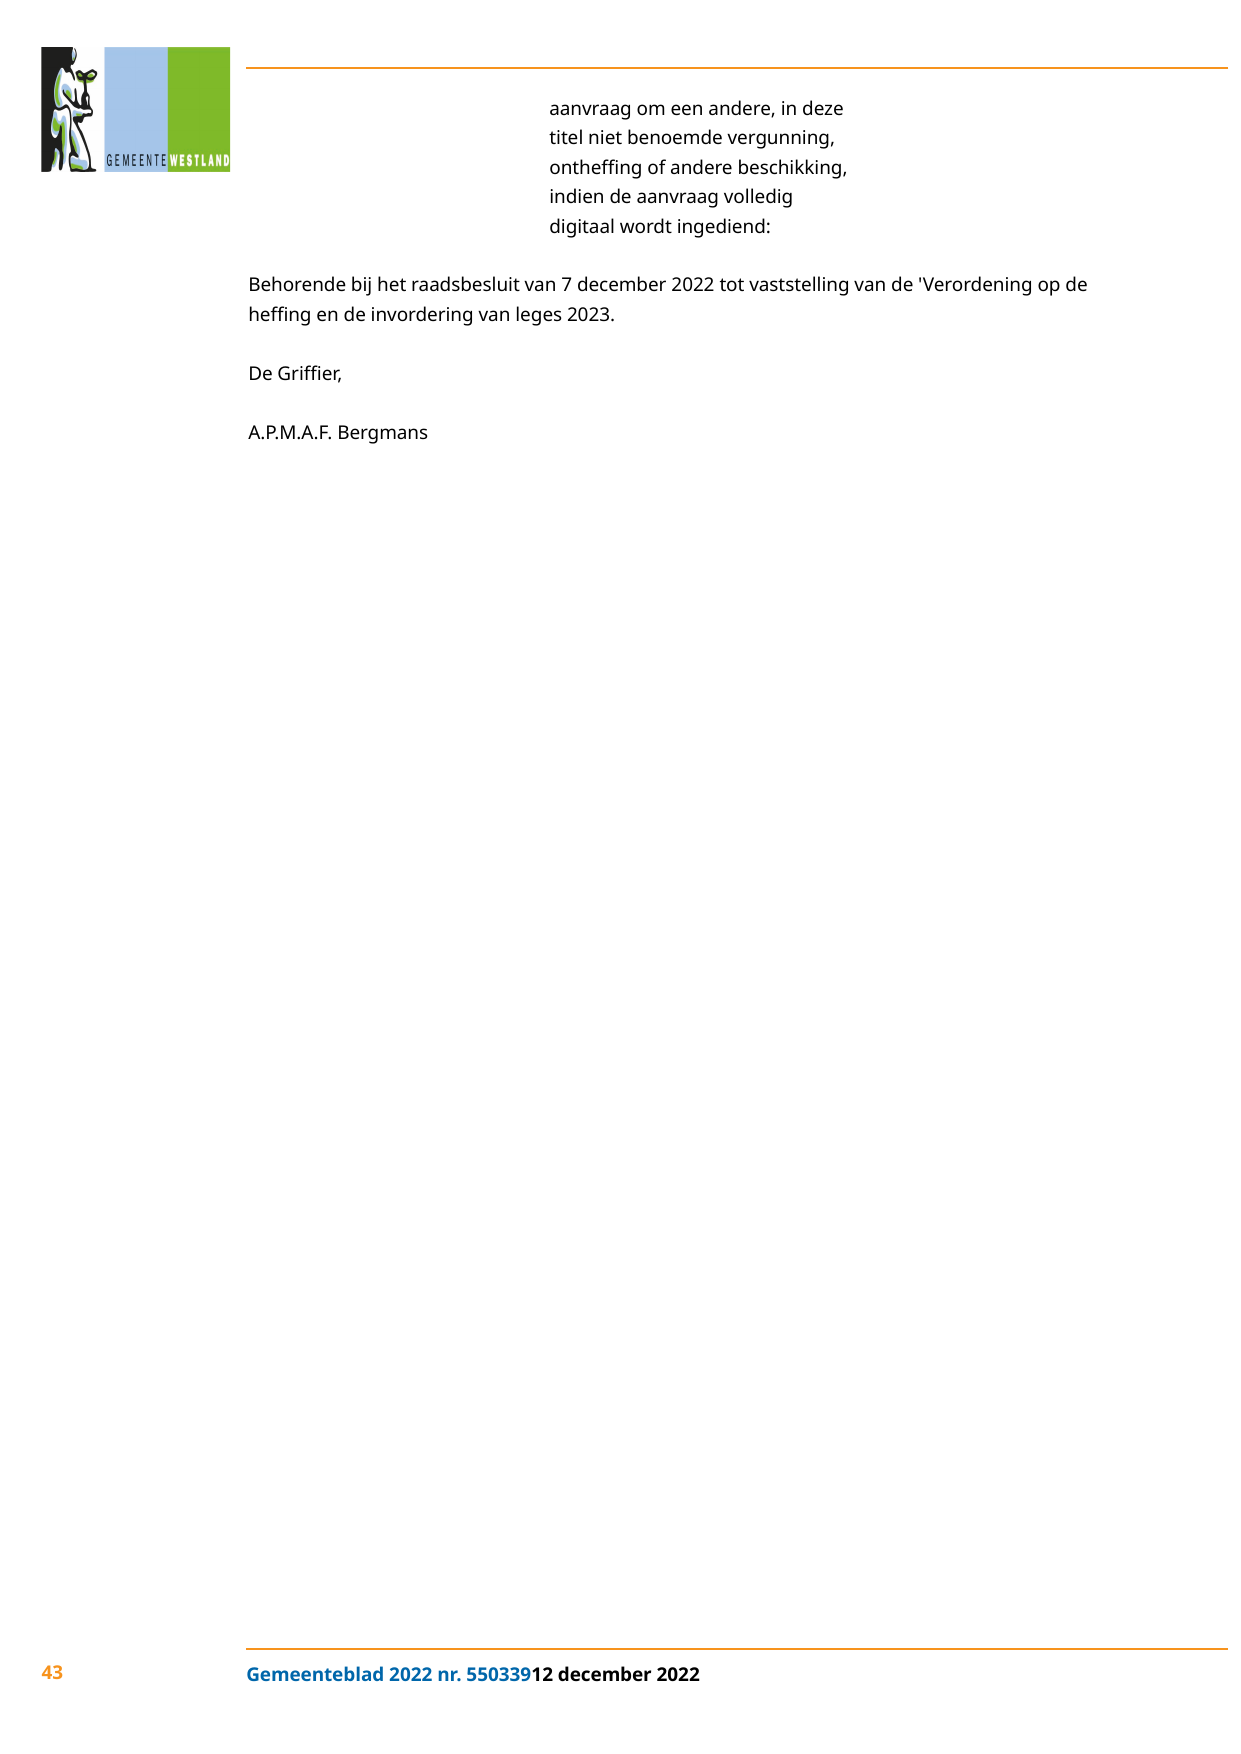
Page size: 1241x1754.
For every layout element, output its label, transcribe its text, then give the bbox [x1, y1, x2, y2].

table_cell [248, 95, 549, 239]
table_cell [850, 95, 1152, 239]
picture [41, 47, 231, 172]
table_cell aanvraag om een andere, in deze titel niet benoemde vergunning, ontheffing of andere beschikking, indien de aanvraag volledig digitaal wordt ingediend: [549, 95, 850, 239]
text De Griffier, [248, 360, 1152, 386]
text A.P.M.A.F. Bergmans [248, 419, 1152, 445]
text Behorende bij het raadsbesluit van 7 december 2022 tot vaststelling van de 'Verordening op de heffing en de invordering van leges 2023. [248, 272, 1152, 327]
